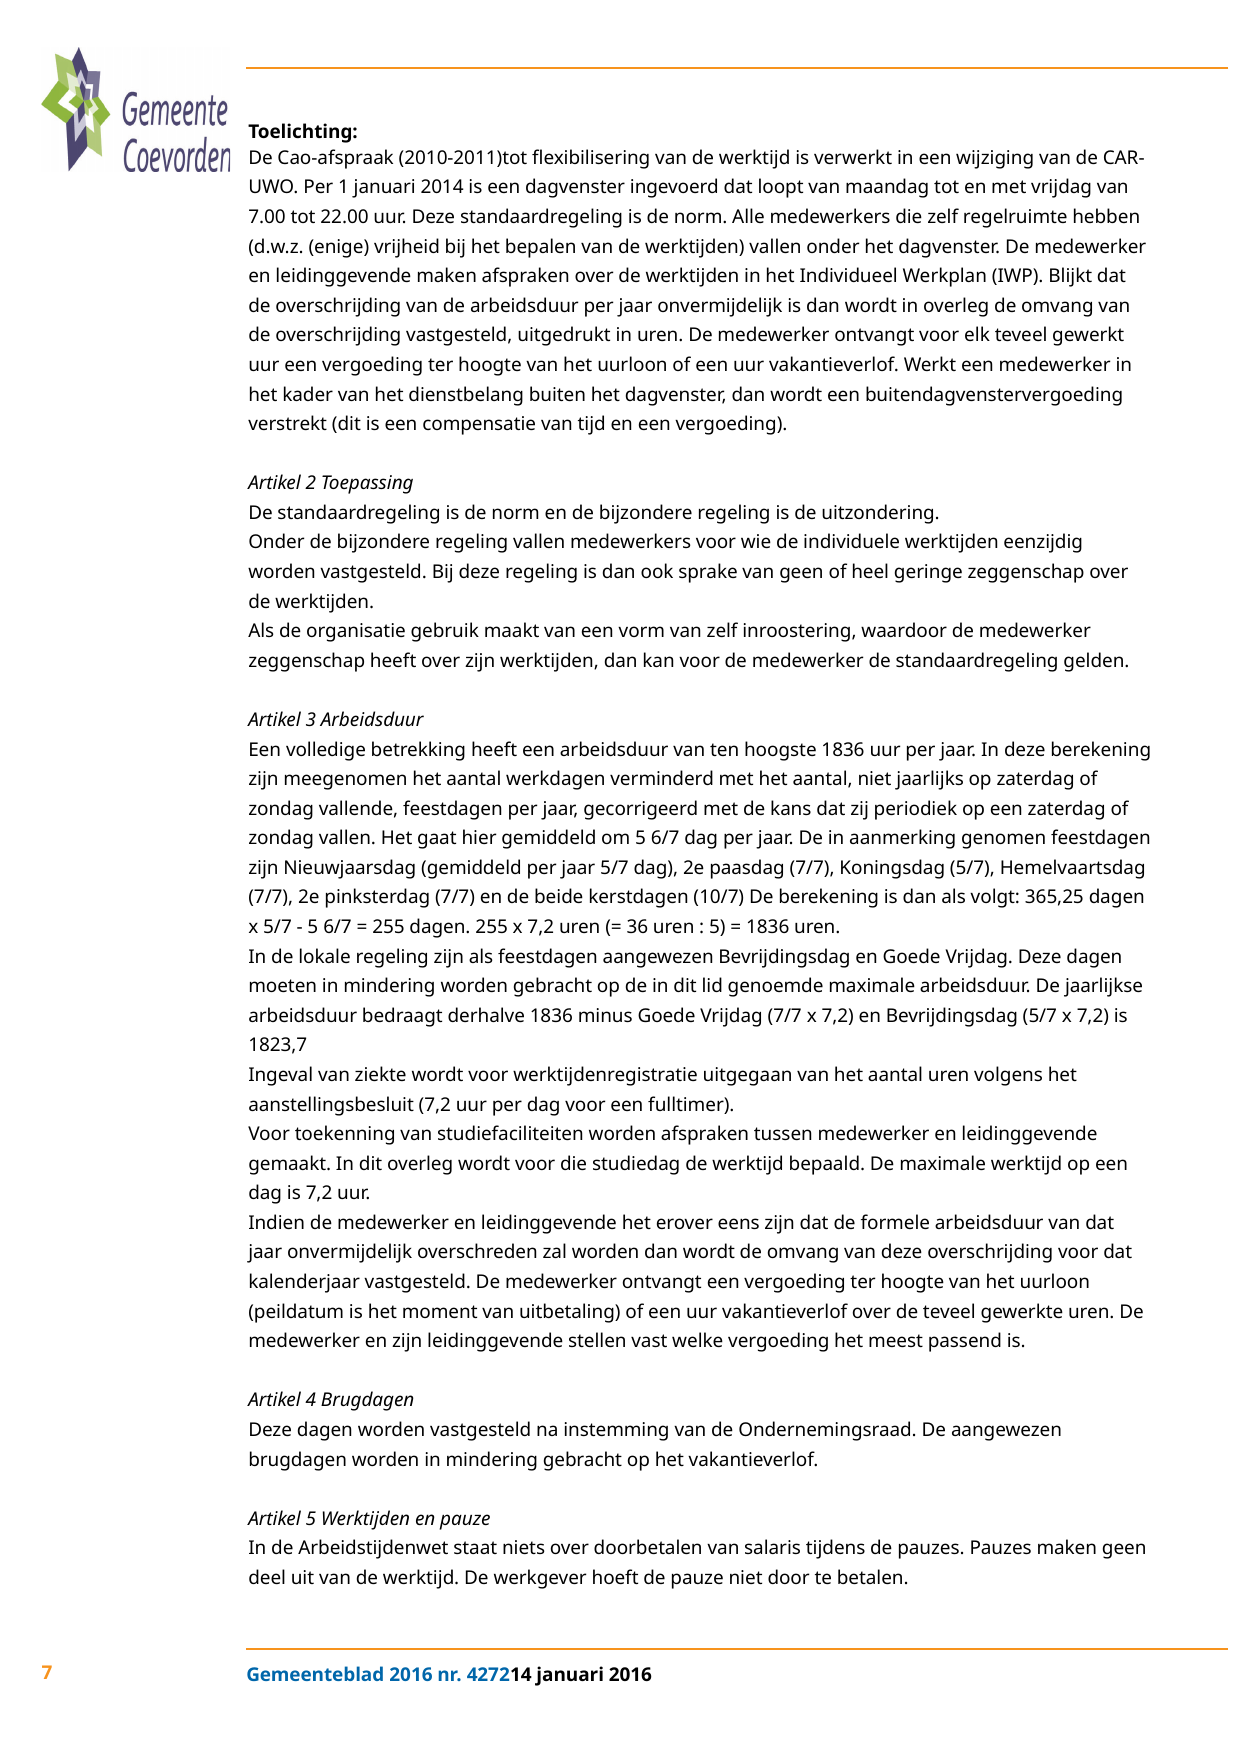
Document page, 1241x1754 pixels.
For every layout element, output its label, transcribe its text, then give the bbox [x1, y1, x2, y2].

text Voor toekenning van studiefaciliteiten worden afspraken tussen medewerker en leidinggevende gemaakt. In dit overleg wordt voor die studiedag de werktijd bepaald. De maximale werktijd op een dag is 7,2 uur. [248, 1120, 1152, 1205]
text De standaardregeling is de norm en de bijzondere regeling is de uitzondering. [248, 499, 1152, 525]
text Toelichting: [248, 116, 1152, 144]
text Artikel 3 Arbeidsduur [248, 706, 1152, 732]
text Ingeval van ziekte wordt voor werktijdenregistratie uitgegaan van het aantal uren volgens het aanstellingsbesluit (7,2 uur per dag voor een fulltimer). [248, 1061, 1152, 1117]
text Artikel 5 Werktijden en pauze [248, 1505, 1152, 1531]
text Indien de medewerker en leidinggevende het erover eens zijn dat de formele arbeidsduur van dat jaar onvermijdelijk overschreden zal worden dan wordt de omvang van deze overschrijding voor dat kalenderjaar vastgesteld. De medewerker ontvangt een vergoeding ter hoogte van het uurloon (peildatum is het moment van uitbetaling) of een uur vakantieverlof over de teveel gewerkte uren. De medewerker en zijn leidinggevende stellen vast welke vergoeding het meest passend is. [248, 1209, 1152, 1353]
picture [41, 47, 231, 172]
text Onder de bijzondere regeling vallen medewerkers voor wie de individuele werktijden eenzijdig worden vastgesteld. Bij deze regeling is dan ook sprake van geen of heel geringe zeggenschap over de werktijden. [248, 529, 1152, 614]
text De Cao-afspraak (2010-2011)tot flexibilisering van de werktijd is verwerkt in een wijziging van de CAR-UWO. Per 1 januari 2014 is een dagvenster ingevoerd dat loopt van maandag tot en met vrijdag van 7.00 tot 22.00 uur. Deze standaardregeling is de norm. Alle medewerkers die zelf regelruimte hebben (d.w.z. (enige) vrijheid bij het bepalen van de werktijden) vallen onder het dagvenster. De medewerker en leidinggevende maken afspraken over de werktijden in het Individueel Werkplan (IWP). Blijkt dat de overschrijding van de arbeidsduur per jaar onvermijdelijk is dan wordt in overleg de omvang van de overschrijding vastgesteld, uitgedrukt in uren. De medewerker ontvangt voor elk teveel gewerkt uur een vergoeding ter hoogte van het uurloon of een uur vakantieverlof. Werkt een medewerker in het kader van het dienstbelang buiten het dagvenster, dan wordt een buitendagvenstervergoeding verstrekt (dit is een compensatie van tijd en een vergoeding). [248, 144, 1152, 436]
text Als de organisatie gebruik maakt van een vorm van zelf inroostering, waardoor de medewerker zeggenschap heeft over zijn werktijden, dan kan voor de medewerker de standaardregeling gelden. [248, 617, 1152, 673]
text Artikel 4 Brugdagen [248, 1387, 1152, 1412]
text Een volledige betrekking heeft een arbeidsduur van ten hoogste 1836 uur per jaar. In deze berekening zijn meegenomen het aantal werkdagen verminderd met het aantal, niet jaarlijks op zaterdag of zondag vallende, feestdagen per jaar, gecorrigeerd met de kans dat zij periodiek op een zaterdag of zondag vallen. Het gaat hier gemiddeld om 5 6/7 dag per jaar. De in aanmerking genomen feestdagen zijn Nieuwjaarsdag (gemiddeld per jaar 5/7 dag), 2e paasdag (7/7), Koningsdag (5/7), Hemelvaartsdag (7/7), 2e pinksterdag (7/7) en de beide kerstdagen (10/7) De berekening is dan als volgt: 365,25 dagen x 5/7 - 5 6/7 = 255 dagen. 255 x 7,2 uren (= 36 uren : 5) = 1836 uren. [248, 736, 1152, 939]
text In de lokale regeling zijn als feestdagen aangewezen Bevrijdingsdag en Goede Vrijdag. Deze dagen moeten in mindering worden gebracht op de in dit lid genoemde maximale arbeidsduur. De jaarlijkse arbeidsduur bedraagt derhalve 1836 minus Goede Vrijdag (7/7 x 7,2) en Bevrijdingsdag (5/7 x 7,2) is 1823,7 [248, 943, 1152, 1057]
text Deze dagen worden vastgesteld na instemming van de Ondernemingsraad. De aangewezen brugdagen worden in mindering gebracht op het vakantieverlof. [248, 1416, 1152, 1472]
text Artikel 2 Toepassing [248, 469, 1152, 495]
text In de Arbeidstijdenwet staat niets over doorbetalen van salaris tijdens de pauzes. Pauzes maken geen deel uit van de werktijd. De werkgever hoeft de pauze niet door te betalen. [248, 1534, 1152, 1590]
